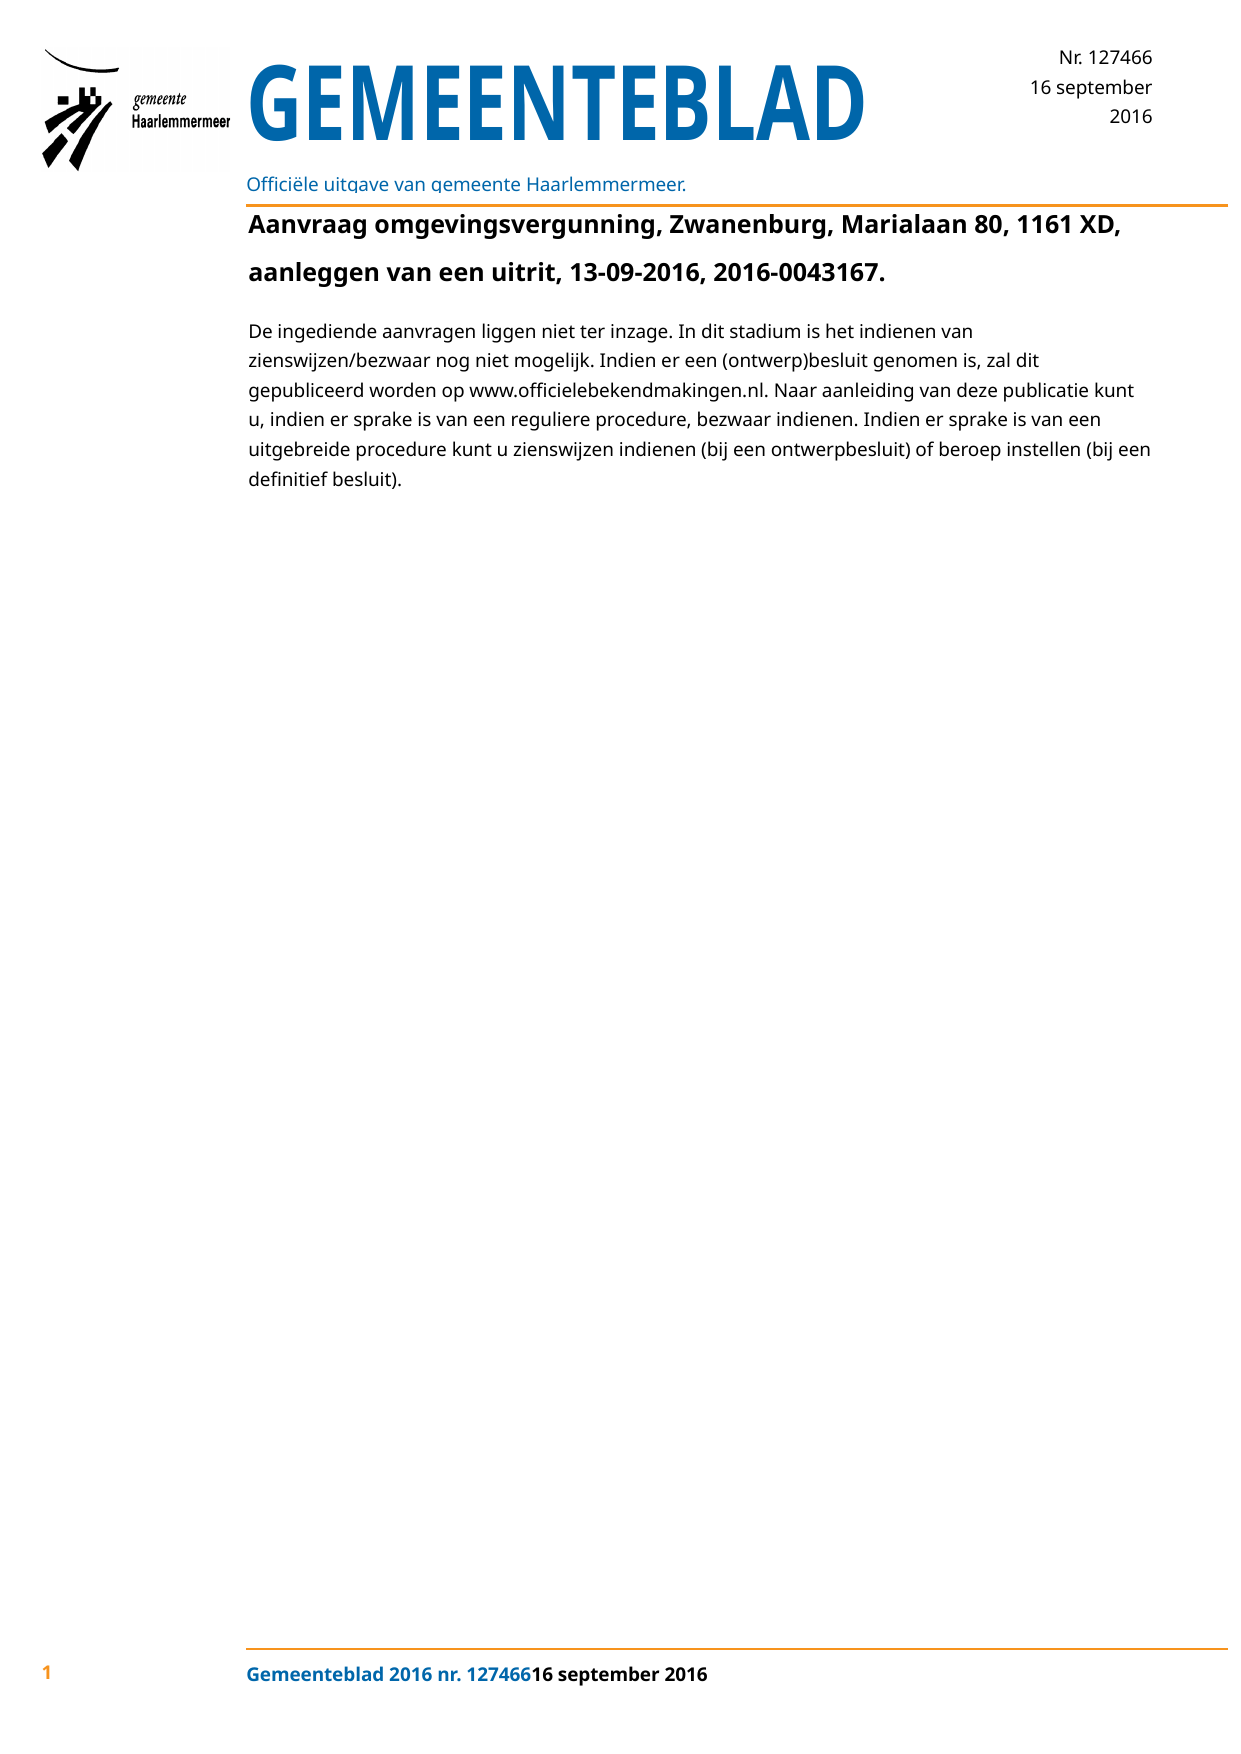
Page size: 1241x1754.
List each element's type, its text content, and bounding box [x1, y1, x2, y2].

text De ingediende aanvragen liggen niet ter inzage. In dit stadium is het indienen van zienswijzen/bezwaar nog niet mogelijk. Indien er een (ontwerp)besluit genomen is, zal dit gepubliceerd worden op www.officielebekendmakingen.nl. Naar aanleiding van deze publicatie kunt u, indien er sprake is van een reguliere procedure, bezwaar indienen. Indien er sprake is van een uitgebreide procedure kunt u zienswijzen indienen (bij een ontwerpbesluit) of beroep instellen (bij een definitief besluit). [248, 318, 1152, 492]
picture [41, 47, 231, 172]
text Aanvraag omgevingsvergunning, Zwanenburg, Marialaan 80, 1161 XD, aanleggen van een uitrit, 13-09-2016, 2016-0043167. [248, 207, 1152, 288]
